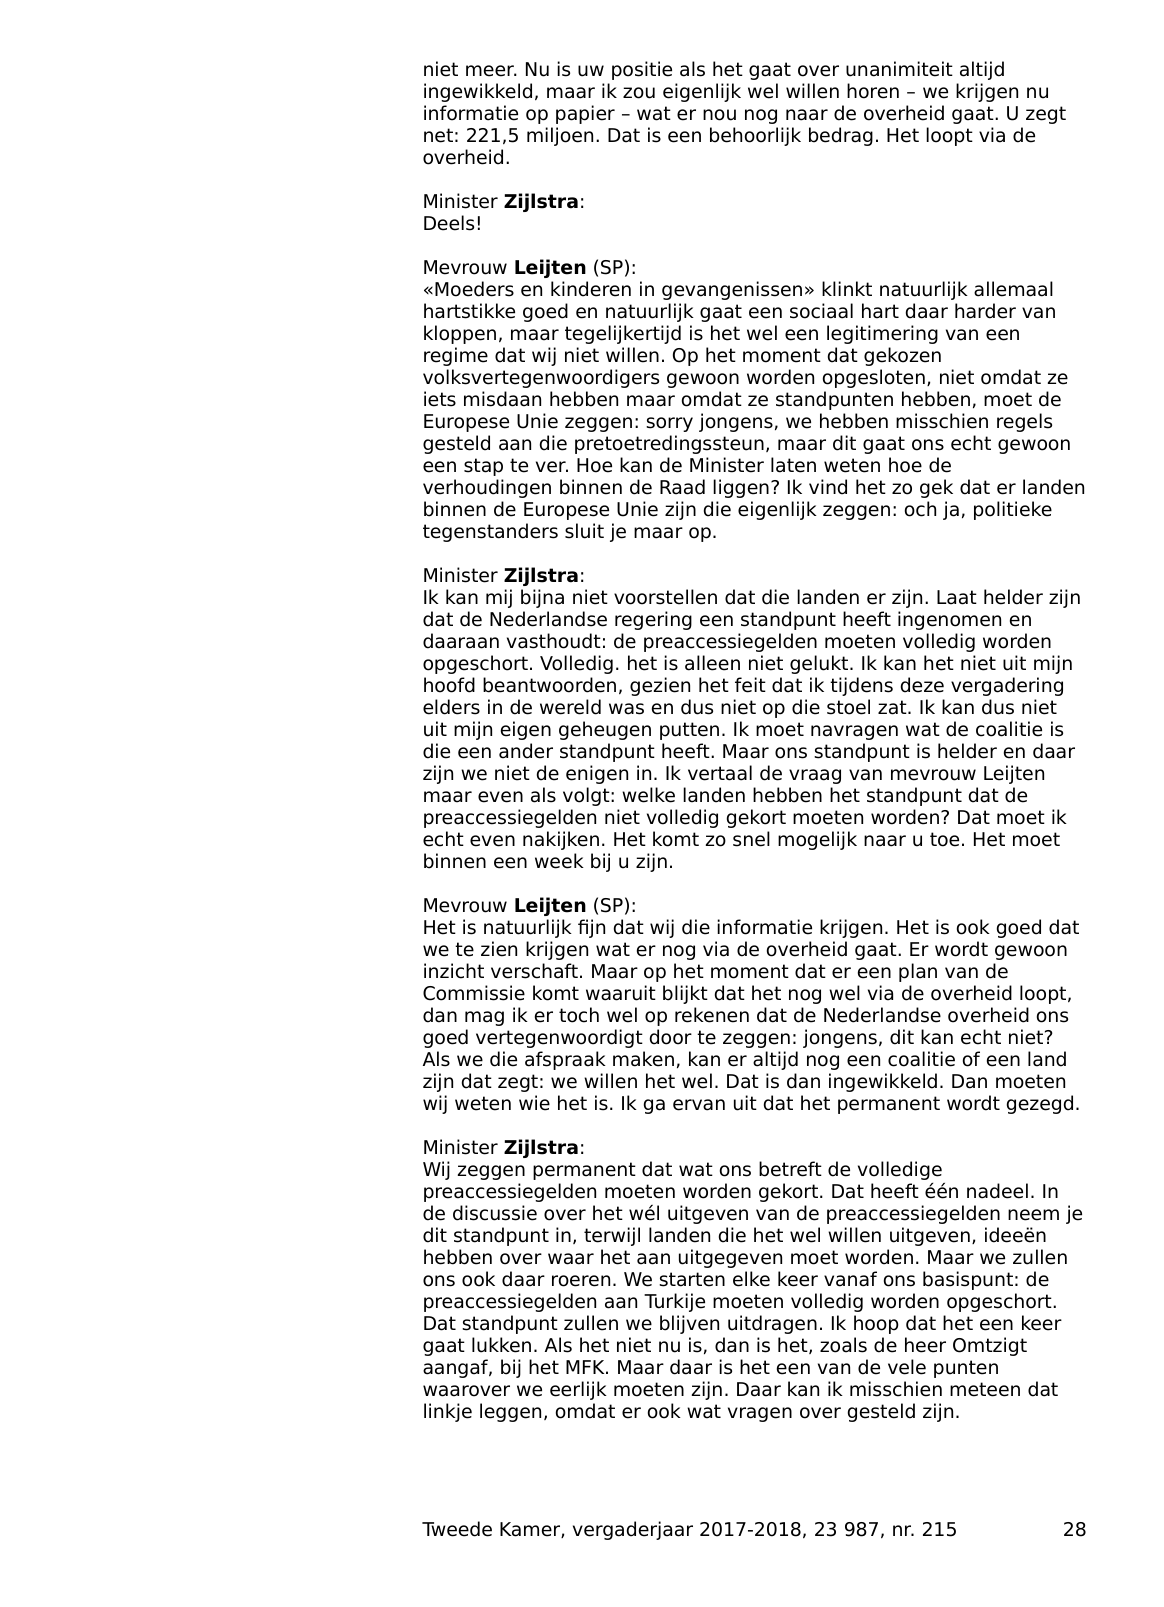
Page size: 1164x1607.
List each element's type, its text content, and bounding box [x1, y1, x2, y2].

text Minister Zijlstra: [422, 191, 1087, 213]
text «Moeders en kinderen in gevangenissen» klinkt natuurlijk allemaal hartstikke goed en natuurlijk gaat een sociaal hart daar harder van kloppen, maar tegelijkertijd is het wel een legitimering van een regime dat wij niet willen. Op het moment dat gekozen volksvertegenwoordigers gewoon worden opgesloten, niet omdat ze iets misdaan hebben maar omdat ze standpunten hebben, moet de Europese Unie zeggen: sorry jongens, we hebben misschien regels gesteld aan die pretoetredingssteun, maar dit gaat ons echt gewoon een stap te ver. Hoe kan de Minister laten weten hoe de verhoudingen binnen de Raad liggen? Ik vind het zo gek dat er landen binnen de Europese Unie zijn die eigenlijk zeggen: och ja, politieke tegenstanders sluit je maar op. [422, 279, 1087, 543]
text Ik kan mij bijna niet voorstellen dat die landen er zijn. Laat helder zijn dat de Nederlandse regering een standpunt heeft ingenomen en daaraan vasthoudt: de preaccessiegelden moeten volledig worden opgeschort. Volledig. het is alleen niet gelukt. Ik kan het niet uit mijn hoofd beantwoorden, gezien het feit dat ik tijdens deze vergadering elders in de wereld was en dus niet op die stoel zat. Ik kan dus niet uit mijn eigen geheugen putten. Ik moet navragen wat de coalitie is die een ander standpunt heeft. Maar ons standpunt is helder en daar zijn we niet de enigen in. Ik vertaal de vraag van mevrouw Leijten maar even als volgt: welke landen hebben het standpunt dat de preaccessiegelden niet volledig gekort moeten worden? Dat moet ik echt even nakijken. Het komt zo snel mogelijk naar u toe. Het moet binnen een week bij u zijn. [422, 587, 1087, 873]
text Het is natuurlijk fijn dat wij die informatie krijgen. Het is ook goed dat we te zien krijgen wat er nog via de overheid gaat. Er wordt gewoon inzicht verschaft. Maar op het moment dat er een plan van de Commissie komt waaruit blijkt dat het nog wel via de overheid loopt, dan mag ik er toch wel op rekenen dat de Nederlandse overheid ons goed vertegenwoordigt door te zeggen: jongens, dit kan echt niet? Als we die afspraak maken, kan er altijd nog een coalitie of een land zijn dat zegt: we willen het wel. Dat is dan ingewikkeld. Dan moeten wij weten wie het is. Ik ga ervan uit dat het permanent wordt gezegd. [422, 917, 1087, 1115]
text Mevrouw Leijten (SP): [422, 895, 1087, 917]
text Wij zeggen permanent dat wat ons betreft de volledige preaccessiegelden moeten worden gekort. Dat heeft één nadeel. In de discussie over het wél uitgeven van de preaccessiegelden neem je dit standpunt in, terwijl landen die het wel willen uitgeven, ideeën hebben over waar het aan uitgegeven moet worden. Maar we zullen ons ook daar roeren. We starten elke keer vanaf ons basispunt: de preaccessiegelden aan Turkije moeten volledig worden opgeschort. Dat standpunt zullen we blijven uitdragen. Ik hoop dat het een keer gaat lukken. Als het niet nu is, dan is het, zoals de heer Omtzigt aangaf, bij het MFK. Maar daar is het een van de vele punten waarover we eerlijk moeten zijn. Daar kan ik misschien meteen dat linkje leggen, omdat er ook wat vragen over gesteld zijn. [422, 1159, 1087, 1423]
text Minister Zijlstra: [422, 1137, 1087, 1159]
text Mevrouw Leijten (SP): [422, 257, 1087, 279]
text Deels! [422, 213, 1087, 235]
text niet meer. Nu is uw positie als het gaat over unanimiteit altijd ingewikkeld, maar ik zou eigenlijk wel willen horen – we krijgen nu informatie op papier – wat er nou nog naar de overheid gaat. U zegt net: 221,5 miljoen. Dat is een behoorlijk bedrag. Het loopt via de overheid. [422, 59, 1087, 169]
text Minister Zijlstra: [422, 565, 1087, 587]
